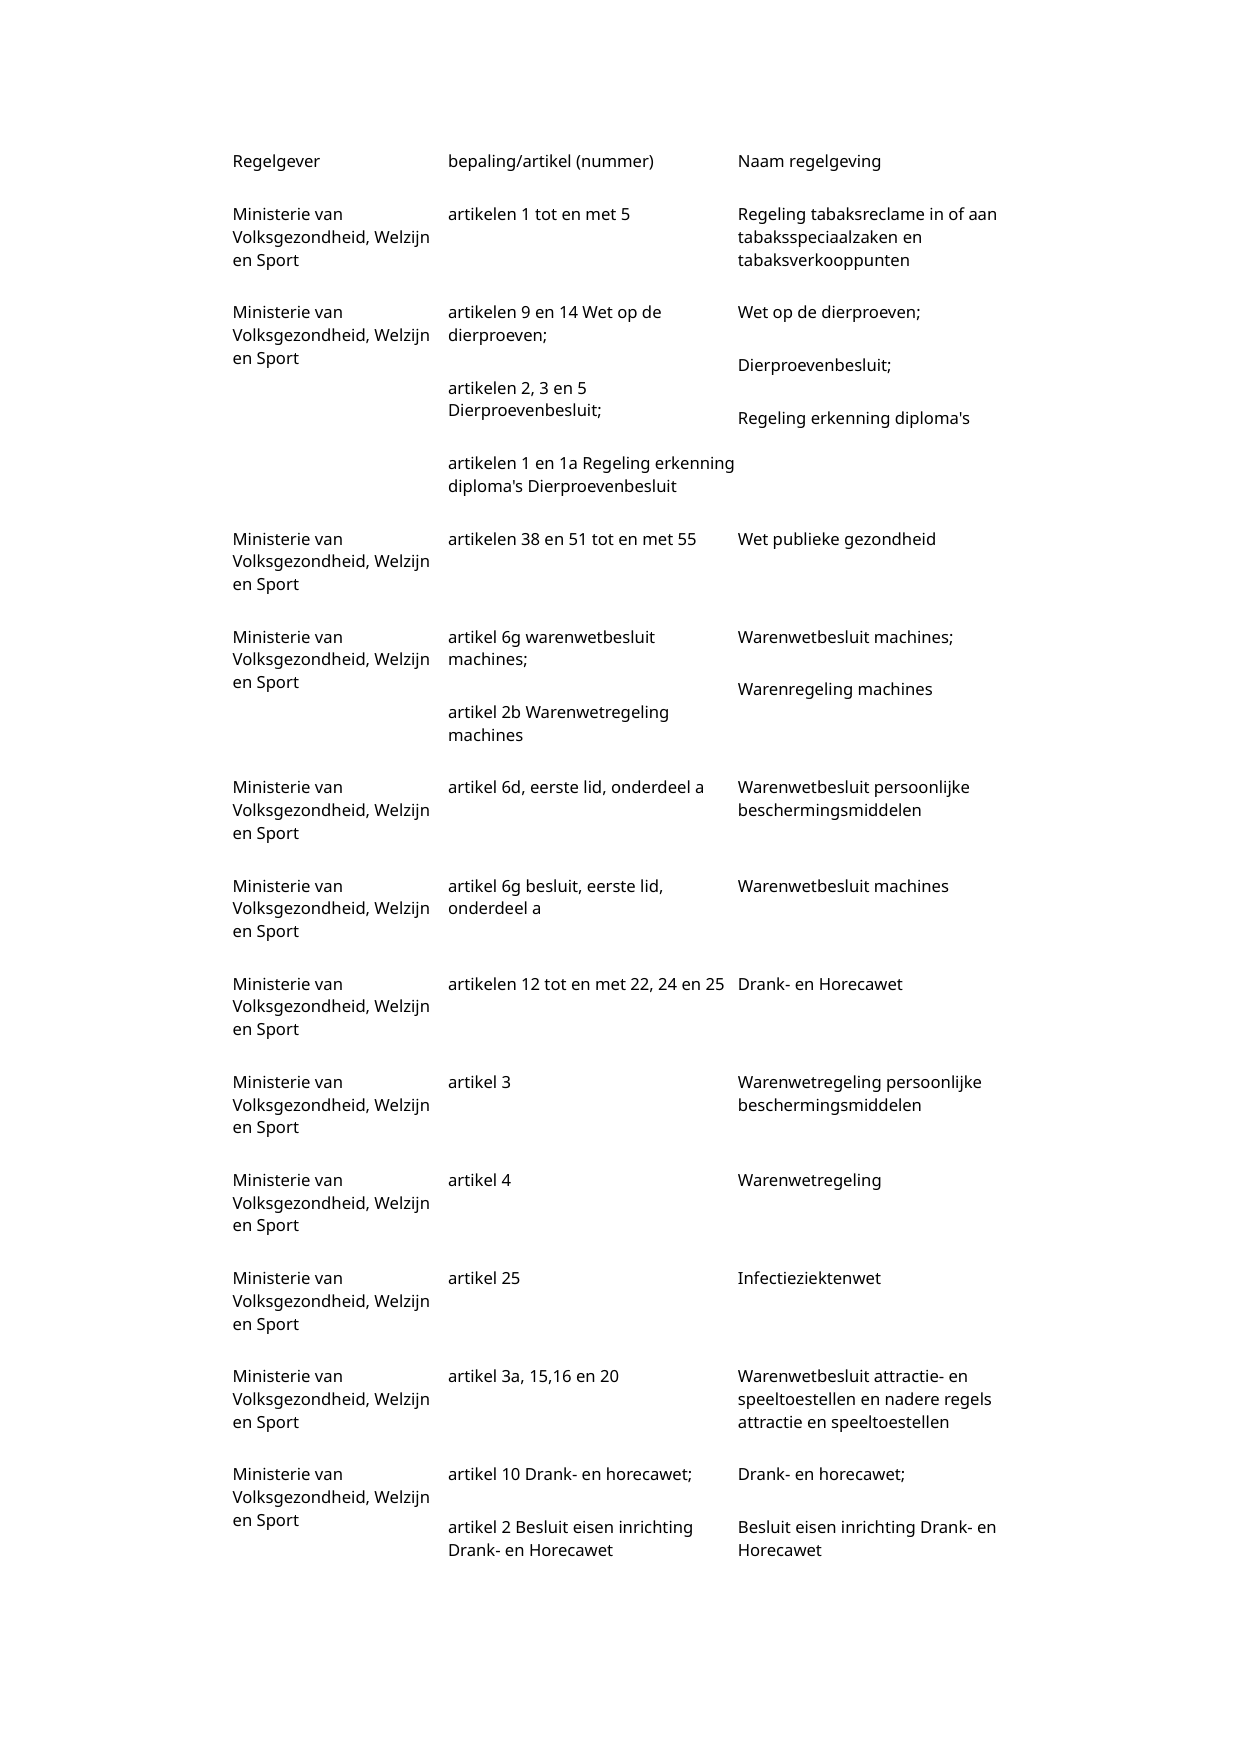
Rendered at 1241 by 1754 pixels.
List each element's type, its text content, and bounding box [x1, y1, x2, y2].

table_cell Ministerie van Volksgezondheid, Welzijn en Sport [233, 301, 448, 527]
table_cell artikel 4 [448, 1169, 738, 1267]
table_cell Ministerie van Volksgezondheid, Welzijn en Sport [233, 1463, 448, 1591]
table_header bepaling/artikel (nummer) [448, 150, 738, 203]
table_cell Ministerie van Volksgezondheid, Welzijn en Sport [233, 1070, 448, 1168]
table_cell artikel 3a, 15,16 en 20 [448, 1365, 738, 1463]
table_cell artikel 6g warenwetbesluit machines; artikel 2b Warenwetregeling machines [448, 625, 738, 776]
table_cell Ministerie van Volksgezondheid, Welzijn en Sport [233, 625, 448, 776]
table_cell Warenwetregeling [738, 1169, 1053, 1267]
table_cell Ministerie van Volksgezondheid, Welzijn en Sport [233, 972, 448, 1070]
table_cell artikel 25 [448, 1267, 738, 1365]
table_cell Ministerie van Volksgezondheid, Welzijn en Sport [233, 527, 448, 625]
table_cell Drank- en horecawet; Besluit eisen inrichting Drank- en Horecawet [738, 1463, 1053, 1591]
table_cell Infectieziektenwet [738, 1267, 1053, 1365]
table_cell Ministerie van Volksgezondheid, Welzijn en Sport [233, 1267, 448, 1365]
table_cell artikelen 1 tot en met 5 [448, 203, 738, 301]
table_cell artikel 6d, eerste lid, onderdeel a [448, 776, 738, 874]
table_header Regelgever [233, 150, 448, 203]
table_cell artikelen 9 en 14 Wet op de dierproeven; artikelen 2, 3 en 5 Dierproevenbesluit; artikelen 1 en 1a Regeling erkenning diploma's Dierproevenbesluit [448, 301, 738, 527]
table_cell Drank- en Horecawet [738, 972, 1053, 1070]
table_cell Wet publieke gezondheid [738, 527, 1053, 625]
table_header Naam regelgeving [738, 150, 1053, 203]
table_cell Warenwetbesluit persoonlijke beschermingsmiddelen [738, 776, 1053, 874]
table_cell Ministerie van Volksgezondheid, Welzijn en Sport [233, 776, 448, 874]
table_cell Regeling tabaksreclame in of aan tabaksspeciaalzaken en tabaksverkooppunten [738, 203, 1053, 301]
table_cell Warenwetbesluit machines [738, 874, 1053, 972]
table_cell Warenwetbesluit attractie- en speeltoestellen en nadere regels attractie en speeltoestellen [738, 1365, 1053, 1463]
table_cell Wet op de dierproeven; Dierproevenbesluit; Regeling erkenning diploma's [738, 301, 1053, 527]
table_cell Warenwetregeling persoonlijke beschermingsmiddelen [738, 1070, 1053, 1168]
table_cell artikel 6g besluit, eerste lid, onderdeel a [448, 874, 738, 972]
table_cell artikel 10 Drank- en horecawet; artikel 2 Besluit eisen inrichting Drank- en Horecawet [448, 1463, 738, 1591]
table_cell Ministerie van Volksgezondheid, Welzijn en Sport [233, 874, 448, 972]
table_cell Ministerie van Volksgezondheid, Welzijn en Sport [233, 1365, 448, 1463]
table_cell Warenwetbesluit machines; Warenregeling machines [738, 625, 1053, 776]
table_cell Ministerie van Volksgezondheid, Welzijn en Sport [233, 203, 448, 301]
table_cell artikelen 12 tot en met 22, 24 en 25 [448, 972, 738, 1070]
table_cell artikelen 38 en 51 tot en met 55 [448, 527, 738, 625]
table_cell Ministerie van Volksgezondheid, Welzijn en Sport [233, 1169, 448, 1267]
table_cell artikel 3 [448, 1070, 738, 1168]
